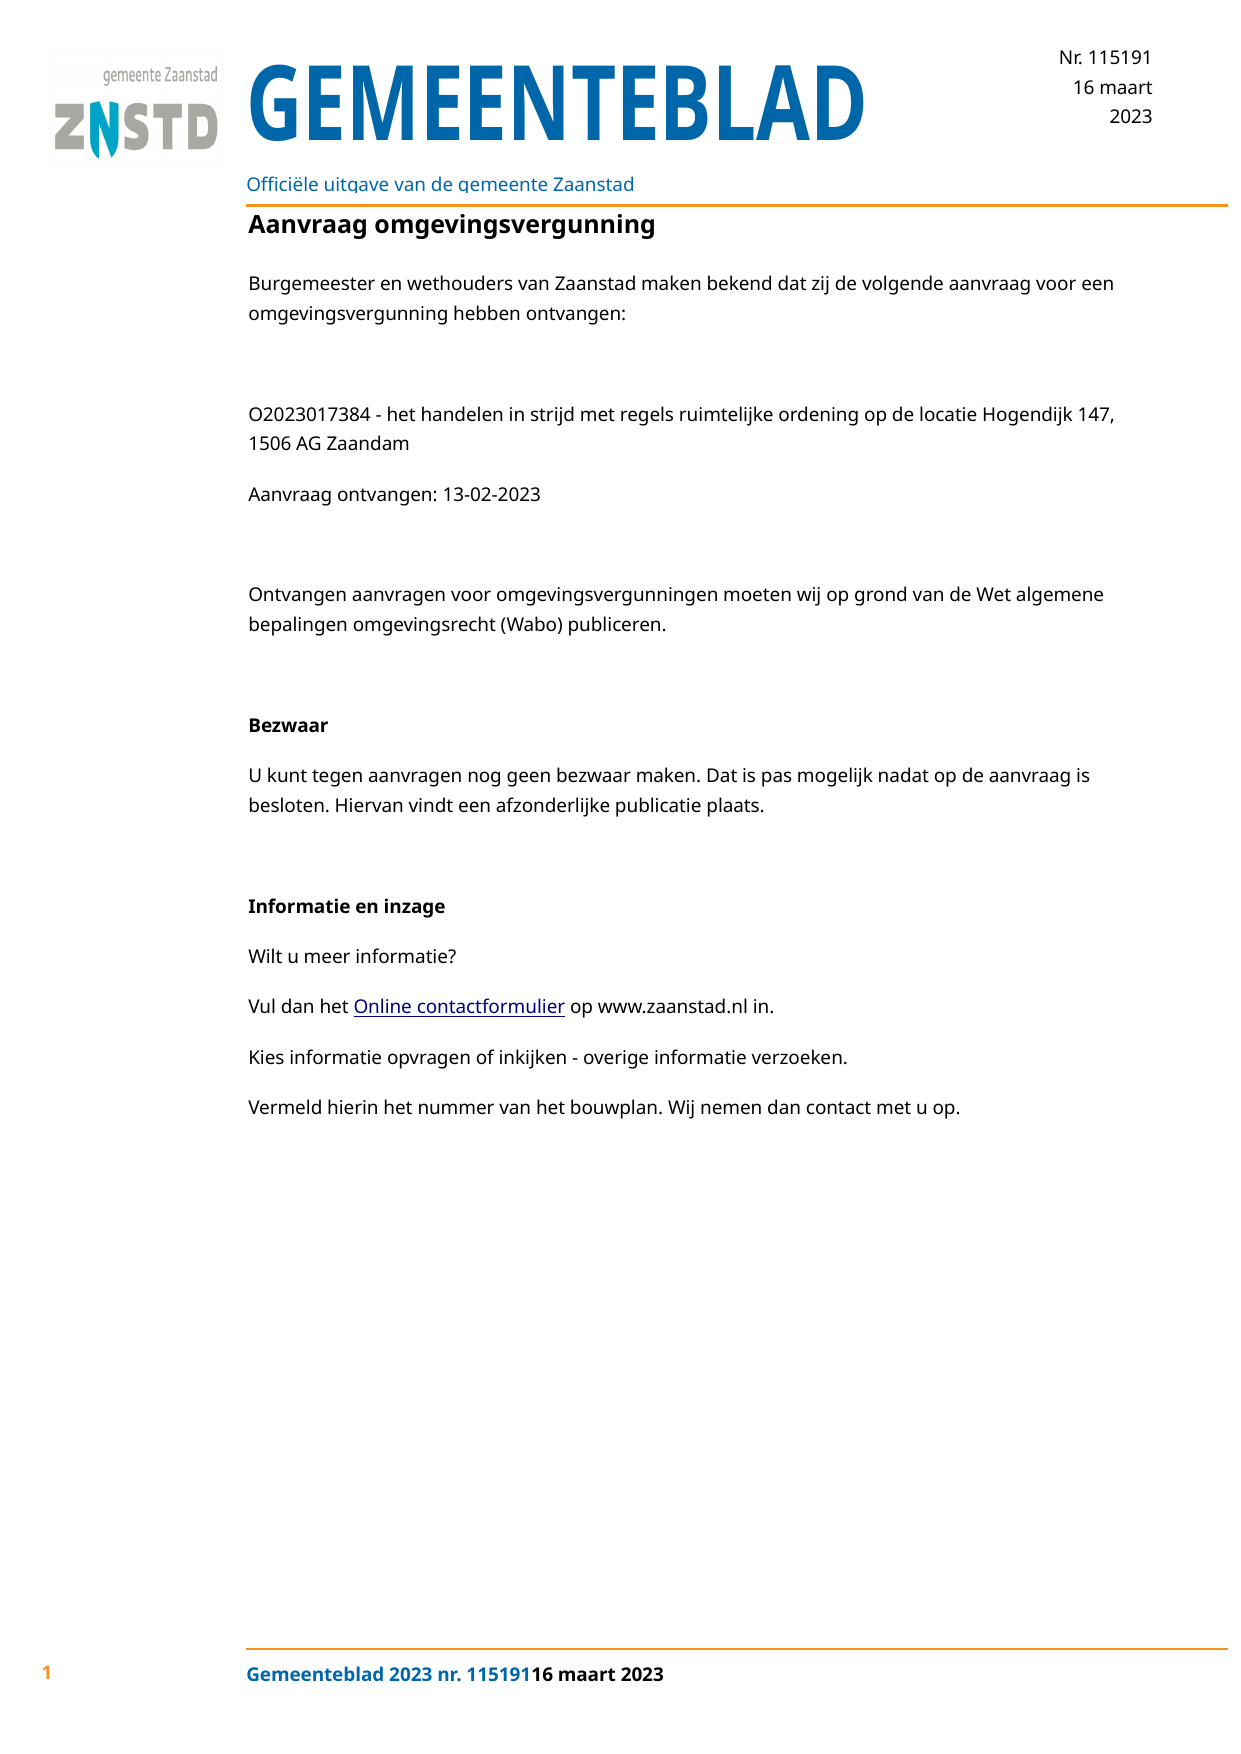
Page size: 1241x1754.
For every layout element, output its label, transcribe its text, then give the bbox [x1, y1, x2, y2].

text Ontvangen aanvragen voor omgevingsvergunningen moeten wij op grond van de Wet algemene bepalingen omgevingsrecht (Wabo) publiceren. [248, 582, 1152, 637]
text Bezwaar [248, 712, 1152, 738]
text Kies informatie opvragen of inkijken - overige informatie verzoeken. [248, 1044, 1152, 1070]
text Informatie en inzage [248, 893, 1152, 918]
text Aanvraag omgevingsvergunning [248, 207, 1152, 241]
picture [41, 47, 231, 172]
text Burgemeester en wethouders van Zaanstad maken bekend dat zij de volgende aanvraag voor een omgevingsvergunning hebben ontvangen: [248, 270, 1152, 326]
text Aanvraag ontvangen: 13-02-2023 [248, 481, 1152, 506]
text Vermeld hierin het nummer van het bouwplan. Wij nemen dan contact met u op. [248, 1094, 1152, 1120]
text O2023017384 - het handelen in strijd met regels ruimtelijke ordening op de locatie Hogendijk 147, 1506 AG Zaandam [248, 401, 1152, 456]
text U kunt tegen aanvragen nog geen bezwaar maken. Dat is pas mogelijk nadat op de aanvraag is besloten. Hiervan vindt een afzonderlijke publicatie plaats. [248, 762, 1152, 818]
text Wilt u meer informatie? [248, 943, 1152, 969]
text Vul dan het Online contactformulier op www.zaanstad.nl in. [248, 994, 1152, 1019]
